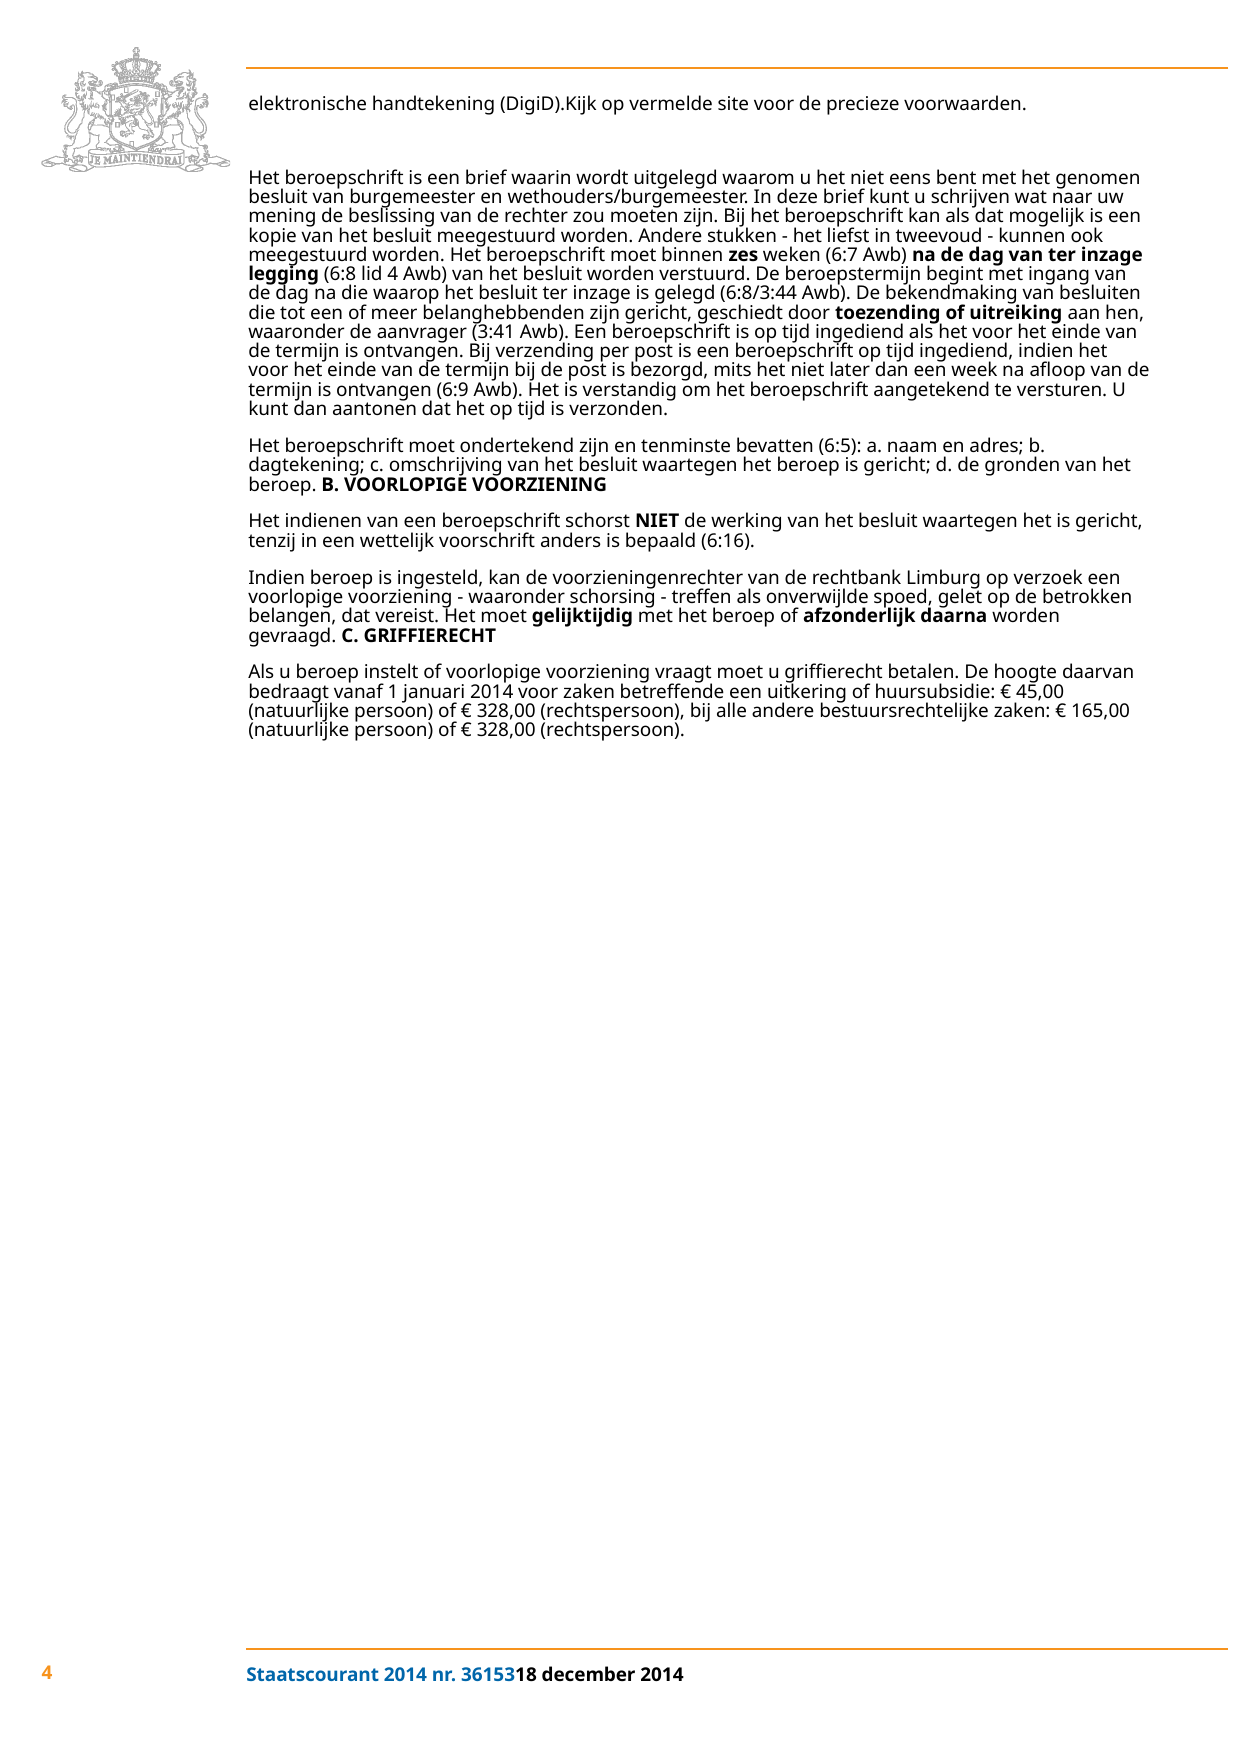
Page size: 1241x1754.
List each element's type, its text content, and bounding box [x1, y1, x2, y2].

text Indien beroep is ingesteld, kan de voorzieningenrechter van de rechtbank Limburg op verzoek een voorlopige voorziening - waaronder schorsing - treffen als onverwijlde spoed, gelet op de betrokken belangen, dat vereist. Het moet gelijktijdig met het beroep of afzonderlijk daarna worden gevraagd. C. GRIFFIERECHT [248, 569, 1152, 646]
text elektronische handtekening (DigiD).Kijk op vermelde site voor de precieze voorwaarden. [248, 95, 1152, 114]
text Het indienen van een beroepschrift schorst NIET de werking van het besluit waartegen het is gericht, tenzij in een wettelijk voorschrift anders is bepaald (6:16). [248, 512, 1152, 551]
text Het beroepschrift is een brief waarin wordt uitgelegd waarom u het niet eens bent met het genomen besluit van burgemeester en wethouders/burgemeester. In deze brief kunt u schrijven wat naar uw mening de beslissing van de rechter zou moeten zijn. Bij het beroepschrift kan als dat mogelijk is een kopie van het besluit meegestuurd worden. Andere stukken - het liefst in tweevoud - kunnen ook meegestuurd worden. Het beroepschrift moet binnen zes weken (6:7 Awb) na de dag van ter inzage legging (6:8 lid 4 Awb) van het besluit worden verstuurd. De beroepstermijn begint met ingang van de dag na die waarop het besluit ter inzage is gelegd (6:8/3:44 Awb). De bekendmaking van besluiten die tot een of meer belanghebbenden zijn gericht, geschiedt door toezending of uitreiking aan hen, waaronder de aanvrager (3:41 Awb). Een beroepschrift is op tijd ingediend als het voor het einde van de termijn is ontvangen. Bij verzending per post is een beroepschrift op tijd ingediend, indien het voor het einde van de termijn bij de post is bezorgd, mits het niet later dan een week na afloop van de termijn is ontvangen (6:9 Awb). Het is verstandig om het beroepschrift aangetekend te versturen. U kunt dan aantonen dat het op tijd is verzonden. [248, 169, 1152, 419]
text Het beroepschrift moet ondertekend zijn en tenminste bevatten (6:5): a. naam en adres; b. dagtekening; c. omschrijving van het besluit waartegen het beroep is gericht; d. de gronden van het beroep. B. VOORLOPIGE VOORZIENING [248, 437, 1152, 495]
picture [41, 47, 231, 172]
text Als u beroep instelt of voorlopige voorziening vraagt moet u griffierecht betalen. De hoogte daarvan bedraagt vanaf 1 januari 2014 voor zaken betreffende een uitkering of huursubsidie: € 45,00 (natuurlijke persoon) of € 328,00 (rechtspersoon), bij alle andere bestuursrechtelijke zaken: € 165,00 (natuurlijke persoon) of € 328,00 (rechtspersoon). [248, 663, 1152, 741]
